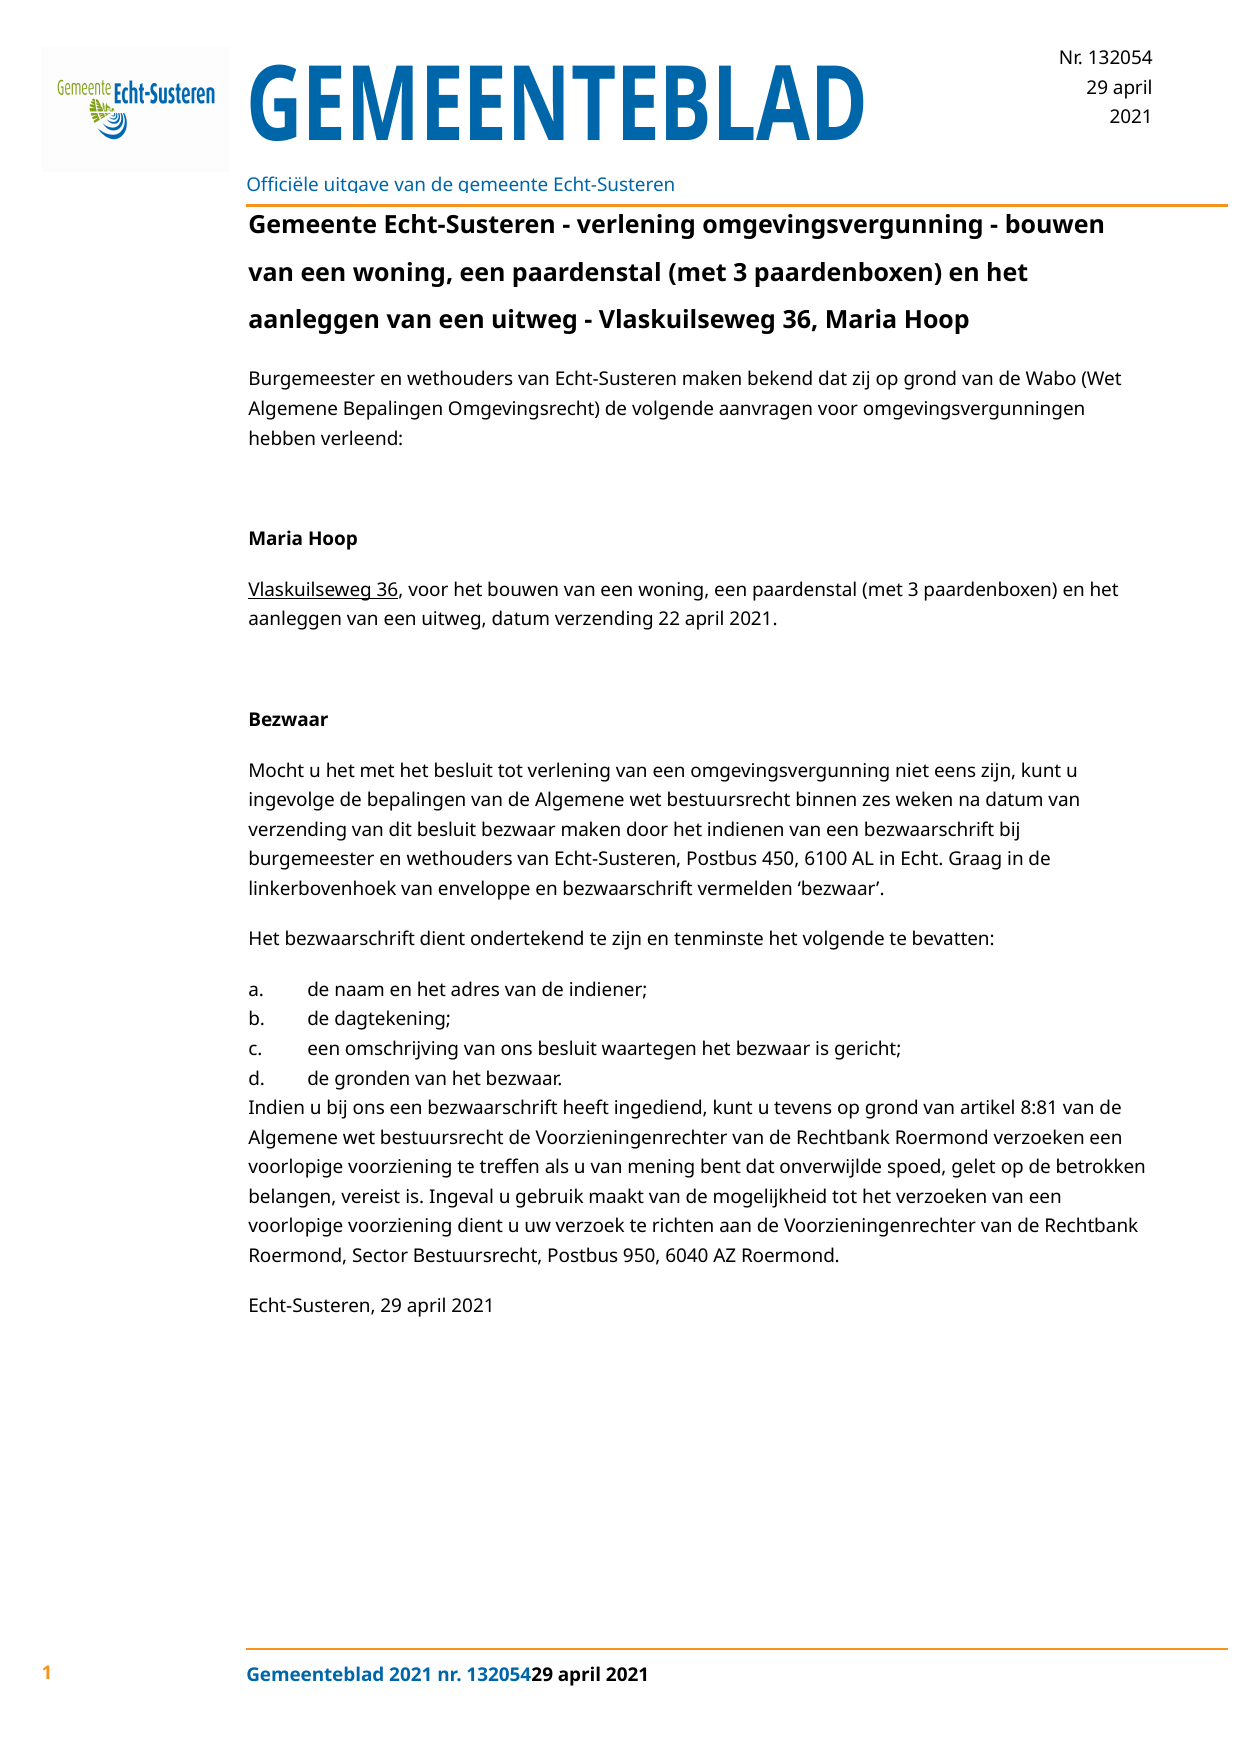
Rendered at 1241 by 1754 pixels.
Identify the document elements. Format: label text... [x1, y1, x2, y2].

list de dagtekening; [248, 1006, 1152, 1031]
list de naam en het adres van de indiener; [248, 976, 1152, 1002]
text Gemeente Echt-Susteren - verlening omgevingsvergunning - bouwen van een woning, een paardenstal (met 3 paardenboxen) en het aanleggen van een uitweg - Vlaskuilseweg 36, Maria Hoop [248, 207, 1152, 336]
text Vlaskuilseweg 36, voor het bouwen van een woning, een paardenstal (met 3 paardenboxen) en het aanleggen van een uitweg, datum verzending 22 april 2021. [248, 576, 1152, 631]
list een omschrijving van ons besluit waartegen het bezwaar is gericht; [248, 1035, 1152, 1061]
list de gronden van het bezwaar. [248, 1065, 1152, 1090]
text Echt-Susteren, 29 april 2021 [248, 1293, 1152, 1318]
picture [41, 47, 231, 172]
text Het bezwaarschrift dient ondertekend te zijn en tenminste het volgende te bevatten: [248, 926, 1152, 951]
text Bezwaar [248, 706, 1152, 732]
text Mocht u het met het besluit tot verlening van een omgevingsvergunning niet eens zijn, kunt u ingevolge de bepalingen van de Algemene wet bestuursrecht binnen zes weken na datum van verzending van dit besluit bezwaar maken door het indienen van een bezwaarschrift bij burgemeester en wethouders van Echt-Susteren, Postbus 450, 6100 AL in Echt. Graag in de linkerbovenhoek van enveloppe en bezwaarschrift vermelden ‘bezwaar’. [248, 757, 1152, 901]
text Indien u bij ons een bezwaarschrift heeft ingediend, kunt u tevens op grond van artikel 8:81 van de Algemene wet bestuursrecht de Voorzieningenrechter van de Rechtbank Roermond verzoeken een voorlopige voorziening te treffen als u van mening bent dat onverwijlde spoed, gelet op de betrokken belangen, vereist is. Ingeval u gebruik maakt van de mogelijkheid tot het verzoeken van een voorlopige voorziening dient u uw verzoek te richten aan de Voorzieningenrechter van de Rechtbank Roermond, Sector Bestuursrecht, Postbus 950, 6040 AZ Roermond. [248, 1094, 1152, 1268]
text Maria Hoop [248, 526, 1152, 551]
text Burgemeester en wethouders van Echt-Susteren maken bekend dat zij op grond van de Wabo (Wet Algemene Bepalingen Omgevingsrecht) de volgende aanvragen voor omgevingsvergunningen hebben verleend: [248, 366, 1152, 450]
